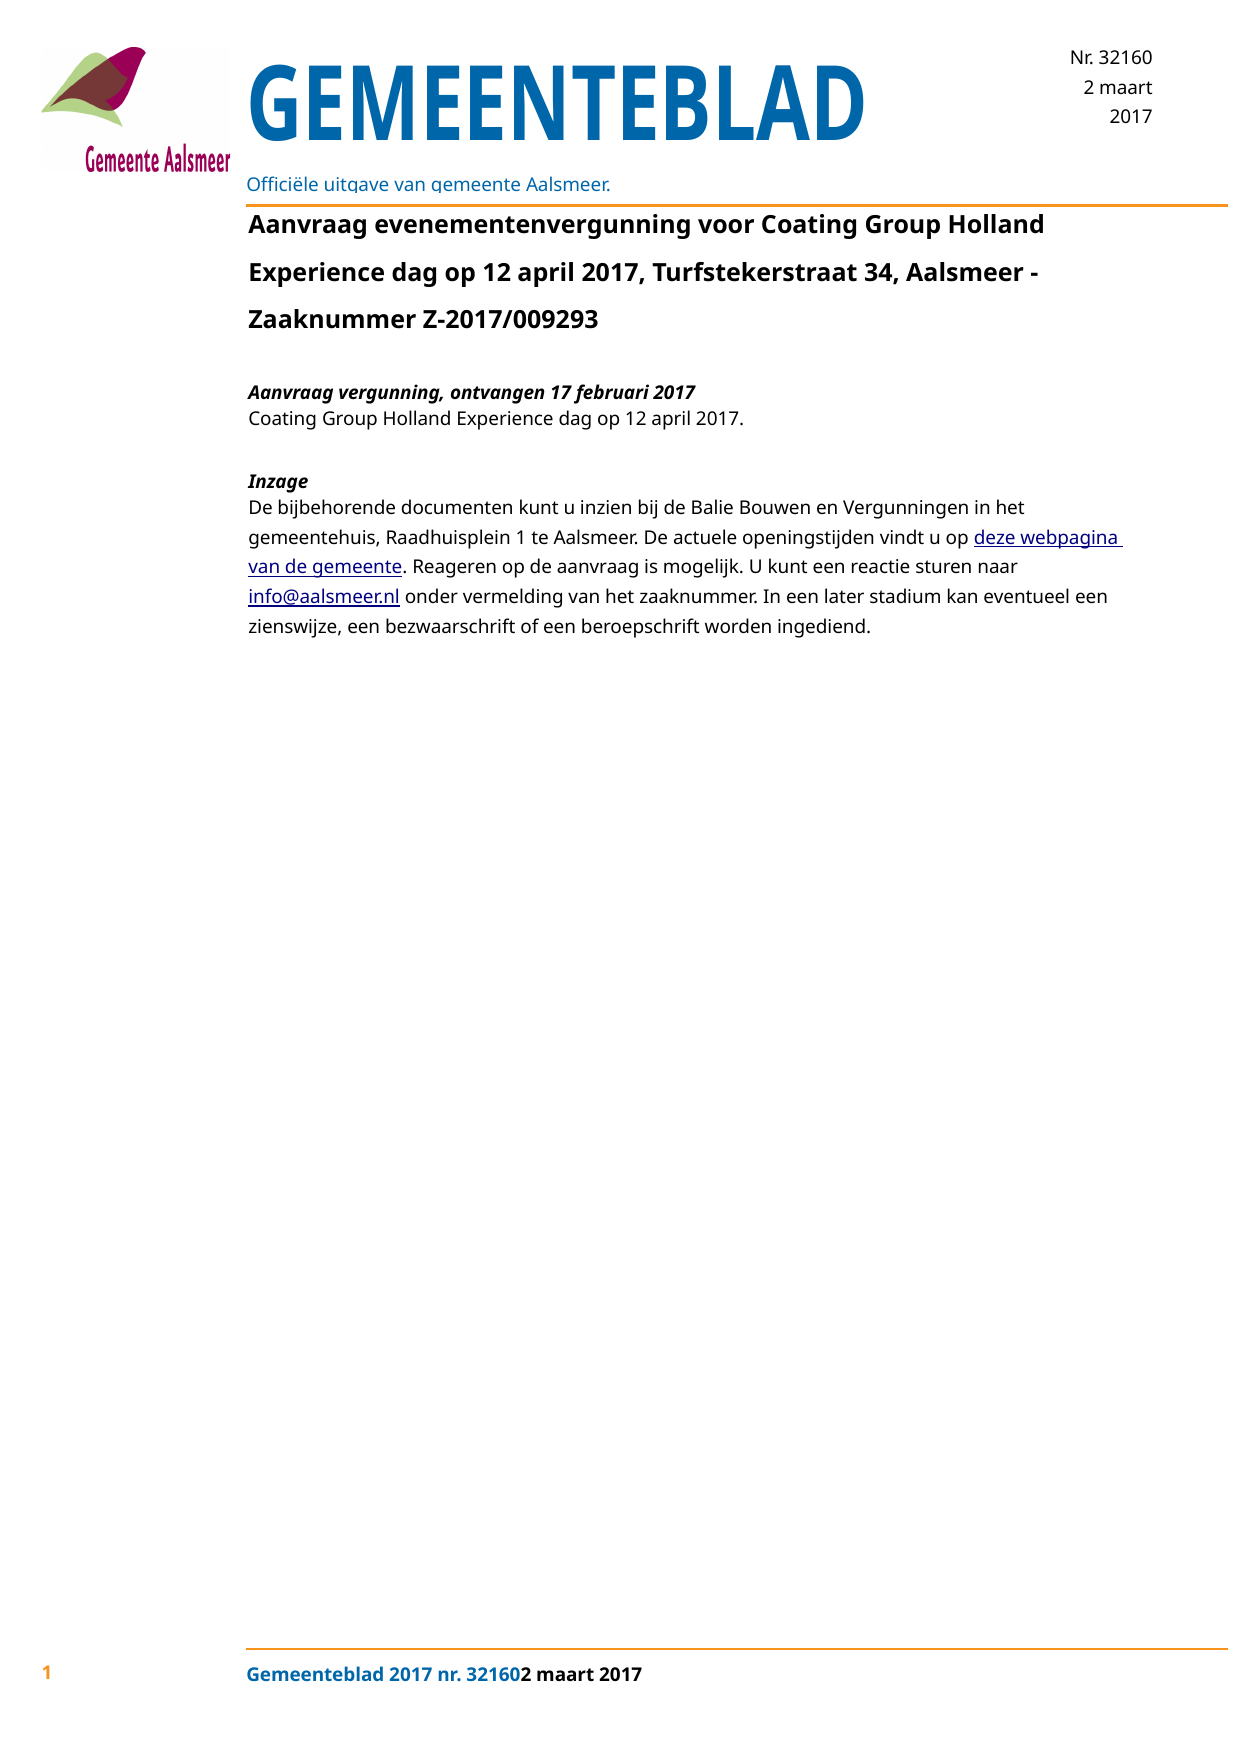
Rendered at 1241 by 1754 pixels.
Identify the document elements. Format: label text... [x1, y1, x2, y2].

text Aanvraag vergunning, ontvangen 17 februari 2017 [248, 379, 1152, 405]
picture [41, 47, 231, 172]
text Inzage [248, 469, 1152, 494]
text De bijbehorende documenten kunt u inzien bij de Balie Bouwen en Vergunningen in het gemeentehuis, Raadhuisplein 1 te Aalsmeer. De actuele openingstijden vindt u op deze webpagina van de gemeente. Reageren op de aanvraag is mogelijk. U kunt een reactie sturen naar info@aalsmeer.nl onder vermelding van het zaaknummer. In een later stadium kan eventueel een zienswijze, een bezwaarschrift of een beroepschrift worden ingediend. [248, 494, 1152, 638]
text Coating Group Holland Experience dag op 12 april 2017. [248, 405, 1152, 431]
text Aanvraag evenementenvergunning voor Coating Group Holland Experience dag op 12 april 2017, Turfstekerstraat 34, Aalsmeer - Zaaknummer Z-2017/009293 [248, 207, 1152, 336]
text ​ [248, 663, 1152, 689]
